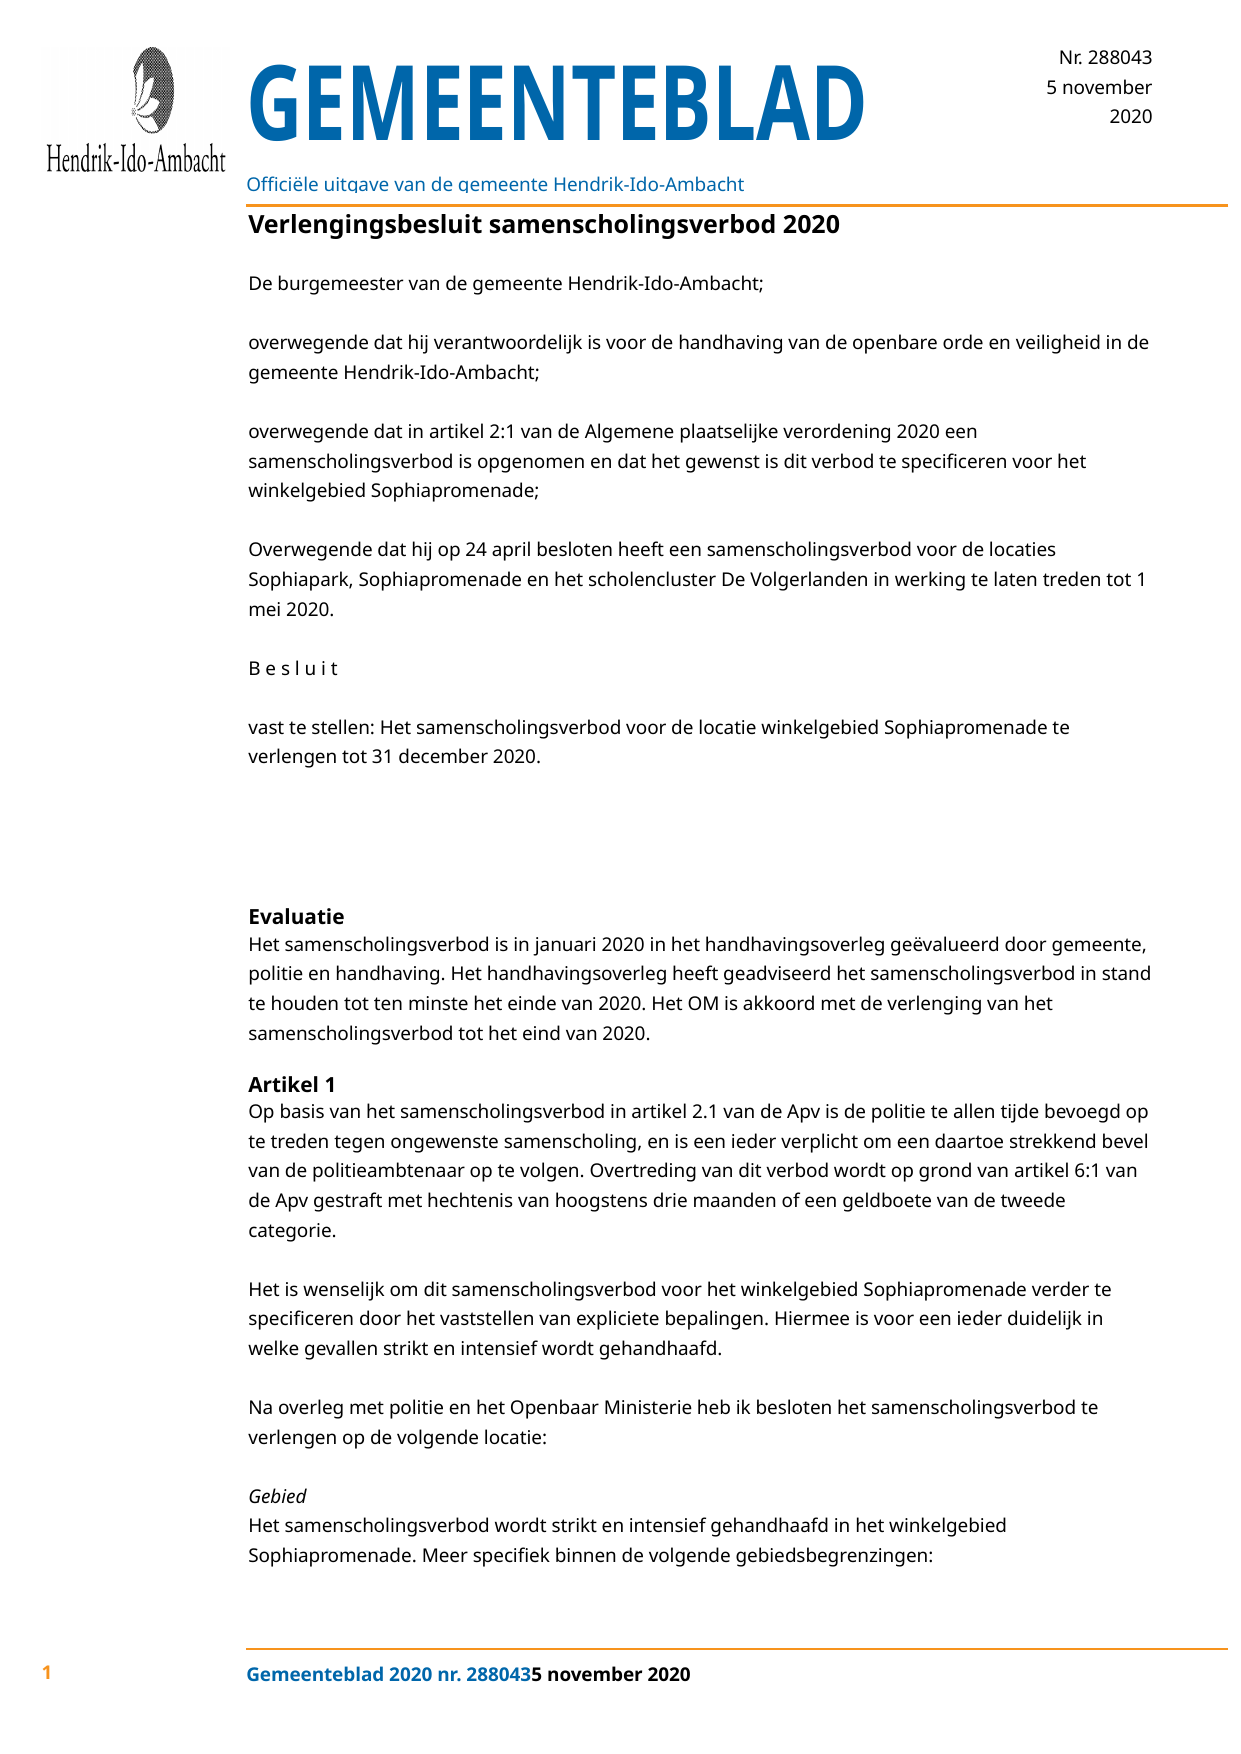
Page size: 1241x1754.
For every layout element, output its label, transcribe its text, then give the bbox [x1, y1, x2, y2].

text vast te stellen: Het samenscholingsverbod voor de locatie winkelgebied Sophiapromenade te verlengen tot 31 december 2020. [248, 714, 1152, 769]
text overwegende dat hij verantwoordelijk is voor de handhaving van de openbare orde en veiligheid in de gemeente Hendrik-Ido-Ambacht; [248, 329, 1152, 385]
text Evaluatie [248, 902, 1152, 931]
text Artikel 1 [248, 1070, 1152, 1098]
text Op basis van het samenscholingsverbod in artikel 2.1 van de Apv is de politie te allen tijde bevoegd op te treden tegen ongewenste samenscholing, en is een ieder verplicht om een daartoe strekkend bevel van de politieambtenaar op te volgen. Overtreding van dit verbod wordt op grond van artikel 6:1 van de Apv gestraft met hechtenis van hoogstens drie maanden of een geldboete van de tweede categorie. [248, 1098, 1152, 1243]
text Het samenscholingsverbod wordt strikt en intensief gehandhaafd in het winkelgebied Sophiapromenade. Meer specifiek binnen de volgende gebiedsbegrenzingen: [248, 1513, 1152, 1568]
text B e s l u i t [248, 655, 1152, 681]
picture [41, 47, 231, 172]
text Na overleg met politie en het Openbaar Ministerie heb ik besloten het samenscholingsverbod te verlengen op de volgende locatie: [248, 1394, 1152, 1450]
text Gebied [248, 1483, 1152, 1509]
text Overwegende dat hij op 24 april besloten heeft een samenscholingsverbod voor de locaties Sophiapark, Sophiapromenade en het scholencluster De Volgerlanden in werking te laten treden tot 1 mei 2020. [248, 537, 1152, 621]
text Het samenscholingsverbod is in januari 2020 in het handhavingsoverleg geëvalueerd door gemeente, politie en handhaving. Het handhavingsoverleg heeft geadviseerd het samenscholingsverbod in stand te houden tot ten minste het einde van 2020. Het OM is akkoord met de verlenging van het samenscholingsverbod tot het eind van 2020. [248, 931, 1152, 1045]
text De burgemeester van de gemeente Hendrik-Ido-Ambacht; [248, 270, 1152, 296]
text overwegende dat in artikel 2:1 van de Algemene plaatselijke verordening 2020 een samenscholingsverbod is opgenomen en dat het gewenst is dit verbod te specificeren voor het winkelgebied Sophiapromenade; [248, 418, 1152, 503]
text Verlengingsbesluit samenscholingsverbod 2020 [248, 207, 1152, 241]
text Het is wenselijk om dit samenscholingsverbod voor het winkelgebied Sophiapromenade verder te specificeren door het vaststellen van expliciete bepalingen. Hiermee is voor een ieder duidelijk in welke gevallen strikt en intensief wordt gehandhaafd. [248, 1276, 1152, 1361]
